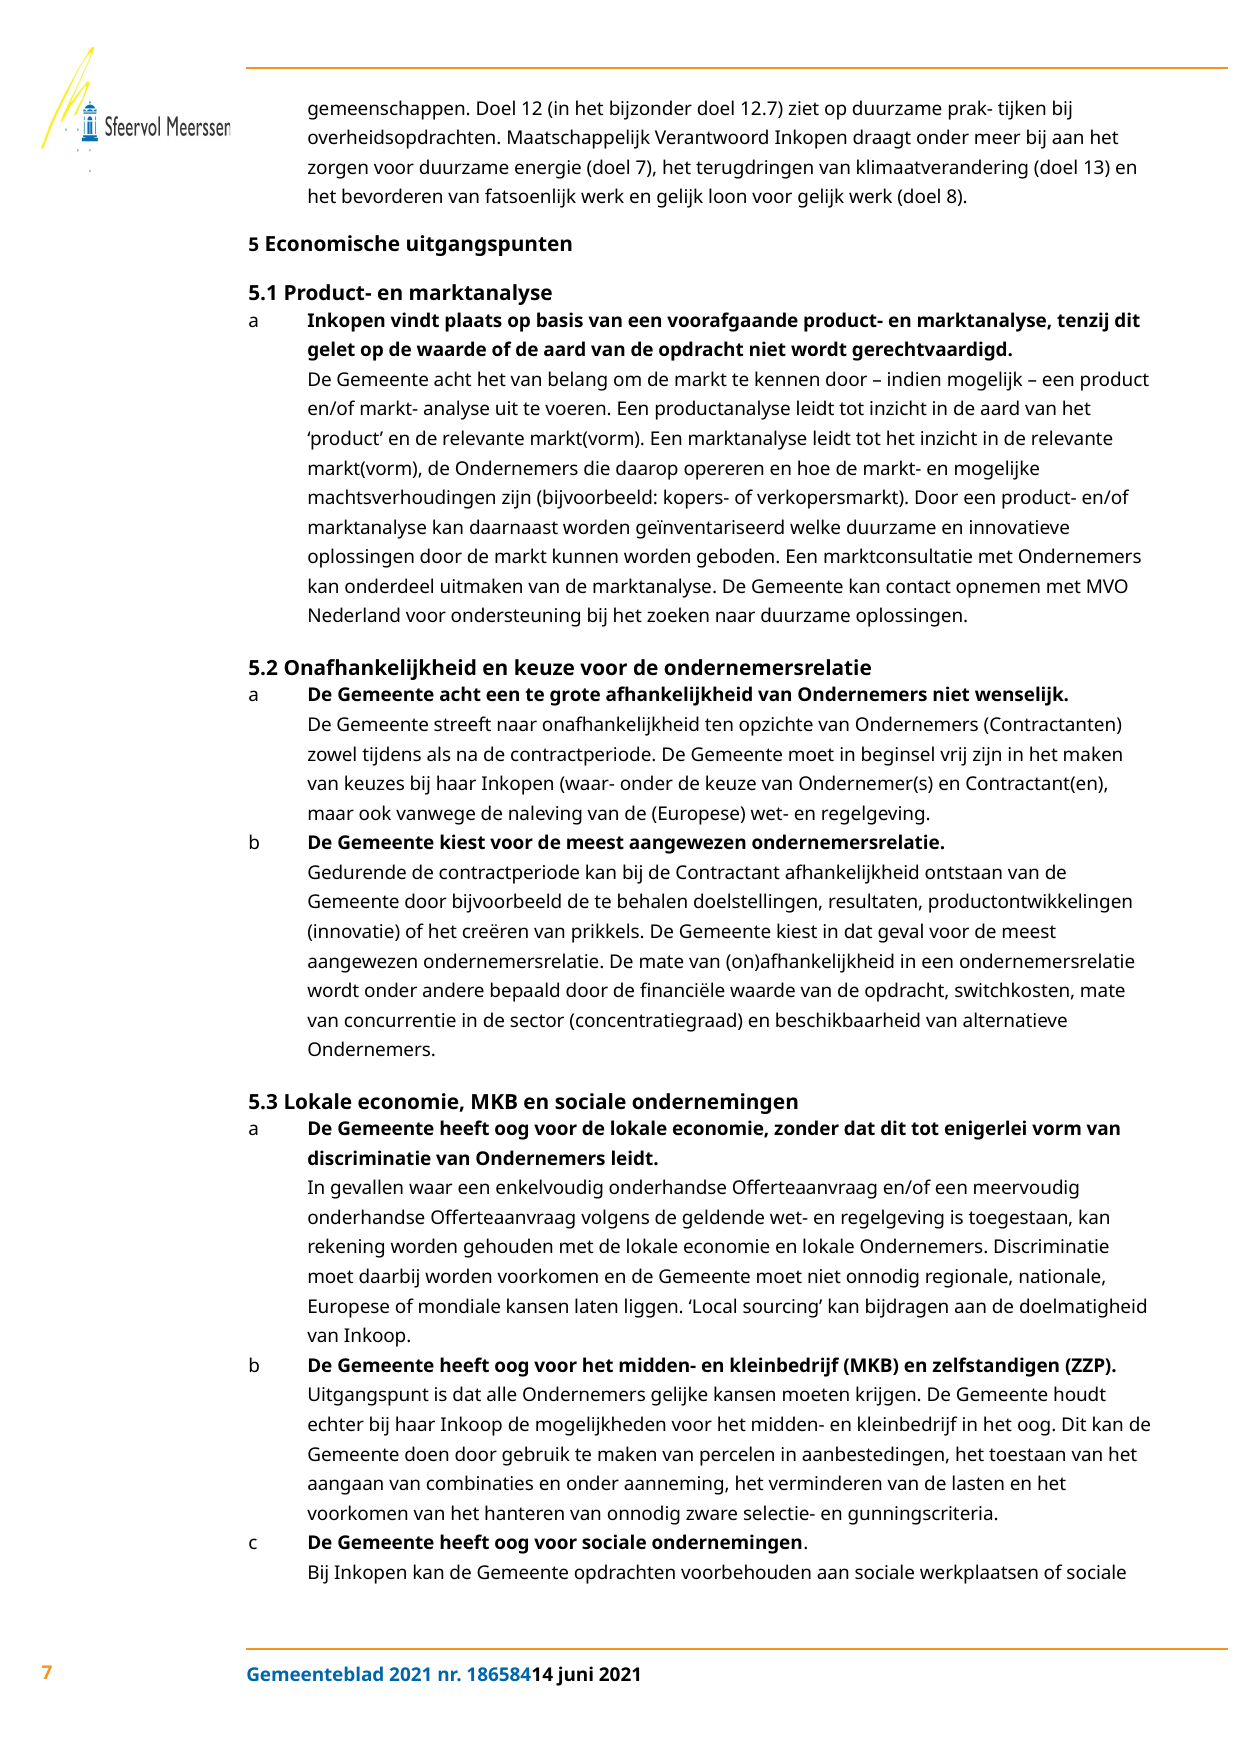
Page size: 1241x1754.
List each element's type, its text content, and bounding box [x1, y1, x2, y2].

list De Gemeente acht een te grote afhankelijkheid van Ondernemers niet wenselijk. [248, 682, 1152, 707]
list Bij Inkopen kan de Gemeente opdrachten voorbehouden aan sociale werkplaatsen of sociale [248, 1559, 1152, 1585]
list De Gemeente heeft oog voor de lokale economie, zonder dat dit tot enigerlei vorm van discriminatie van Ondernemers leidt. [248, 1115, 1152, 1171]
list Uitgangspunt is dat alle Ondernemers gelijke kansen moeten krijgen. De Gemeente houdt echter bij haar Inkoop de mogelijkheden voor het midden- en kleinbedrijf in het oog. Dit kan de Gemeente doen door gebruik te maken van percelen in aanbestedingen, het toestaan van het aangaan van combinaties en onder aanneming, het verminderen van de lasten en het voorkomen van het hanteren van onnodig zware selectie- en gunningscriteria. [248, 1382, 1152, 1526]
text 5.2 Onafhankelijkheid en keuze voor de ondernemersrelatie [248, 653, 1152, 682]
text 5.1 Product- en marktanalyse [248, 278, 1152, 307]
text 5.3 Lokale economie, MKB en sociale ondernemingen [248, 1087, 1152, 1115]
text 5 Economische uitgangspunten [248, 229, 1152, 258]
list Inkopen vindt plaats op basis van een voorafgaande product- en marktanalyse, tenzij dit gelet op de waarde of de aard van de opdracht niet wordt gerechtvaardigd. [248, 307, 1152, 362]
list In gevallen waar een enkelvoudig onderhandse Offerteaanvraag en/of een meervoudig onderhandse Offerteaanvraag volgens de geldende wet- en regelgeving is toegestaan, kan rekening worden gehouden met de lokale economie en lokale Ondernemers. Discriminatie moet daarbij worden voorkomen en de Gemeente moet niet onnodig regionale, nationale, Europese of mondiale kansen laten liggen. ‘Local sourcing’ kan bijdragen aan de doelmatigheid van Inkoop. [248, 1174, 1152, 1348]
list De Gemeente heeft oog voor sociale ondernemingen. [248, 1529, 1152, 1555]
list De Gemeente streeft naar onafhankelijkheid ten opzichte van Ondernemers (Contractanten) zowel tijdens als na de contractperiode. De Gemeente moet in beginsel vrij zijn in het maken van keuzes bij haar Inkopen (waar- onder de keuze van Ondernemer(s) en Contractant(en), maar ook vanwege de naleving van de (Europese) wet- en regelgeving. [248, 711, 1152, 826]
list gemeenschappen. Doel 12 (in het bijzonder doel 12.7) ziet op duurzame prak- tijken bij overheidsopdrachten. Maatschappelijk Verantwoord Inkopen draagt onder meer bij aan het zorgen voor duurzame energie (doel 7), het terugdringen van klimaatverandering (doel 13) en het bevorderen van fatsoenlijk werk en gelijk loon voor gelijk werk (doel 8). [248, 95, 1152, 209]
list De Gemeente kiest voor de meest aangewezen ondernemersrelatie. [248, 829, 1152, 855]
picture [41, 47, 231, 172]
list Gedurende de contractperiode kan bij de Contractant afhankelijkheid ontstaan van de Gemeente door bijvoorbeeld de te behalen doelstellingen, resultaten, productontwikkelingen (innovatie) of het creëren van prikkels. De Gemeente kiest in dat geval voor de meest aangewezen ondernemersrelatie. De mate van (on)afhankelijkheid in een ondernemersrelatie wordt onder andere bepaald door de financiële waarde van de opdracht, switchkosten, mate van concurrentie in de sector (concentratiegraad) en beschikbaarheid van alternatieve Ondernemers. [248, 859, 1152, 1062]
list De Gemeente acht het van belang om de markt te kennen door – indien mogelijk – een product en/of markt- analyse uit te voeren. Een productanalyse leidt tot inzicht in de aard van het ‘product’ en de relevante markt(vorm). Een marktanalyse leidt tot het inzicht in de relevante markt(vorm), de Ondernemers die daarop opereren en hoe de markt- en mogelijke machtsverhoudingen zijn (bijvoorbeeld: kopers- of verkopersmarkt). Door een product- en/of marktanalyse kan daarnaast worden geïnventariseerd welke duurzame en innovatieve oplossingen door de markt kunnen worden geboden. Een marktconsultatie met Ondernemers kan onderdeel uitmaken van de marktanalyse. De Gemeente kan contact opnemen met MVO Nederland voor ondersteuning bij het zoeken naar duurzame oplossingen. [248, 366, 1152, 628]
list De Gemeente heeft oog voor het midden- en kleinbedrijf (MKB) en zelfstandigen (ZZP). [248, 1352, 1152, 1378]
